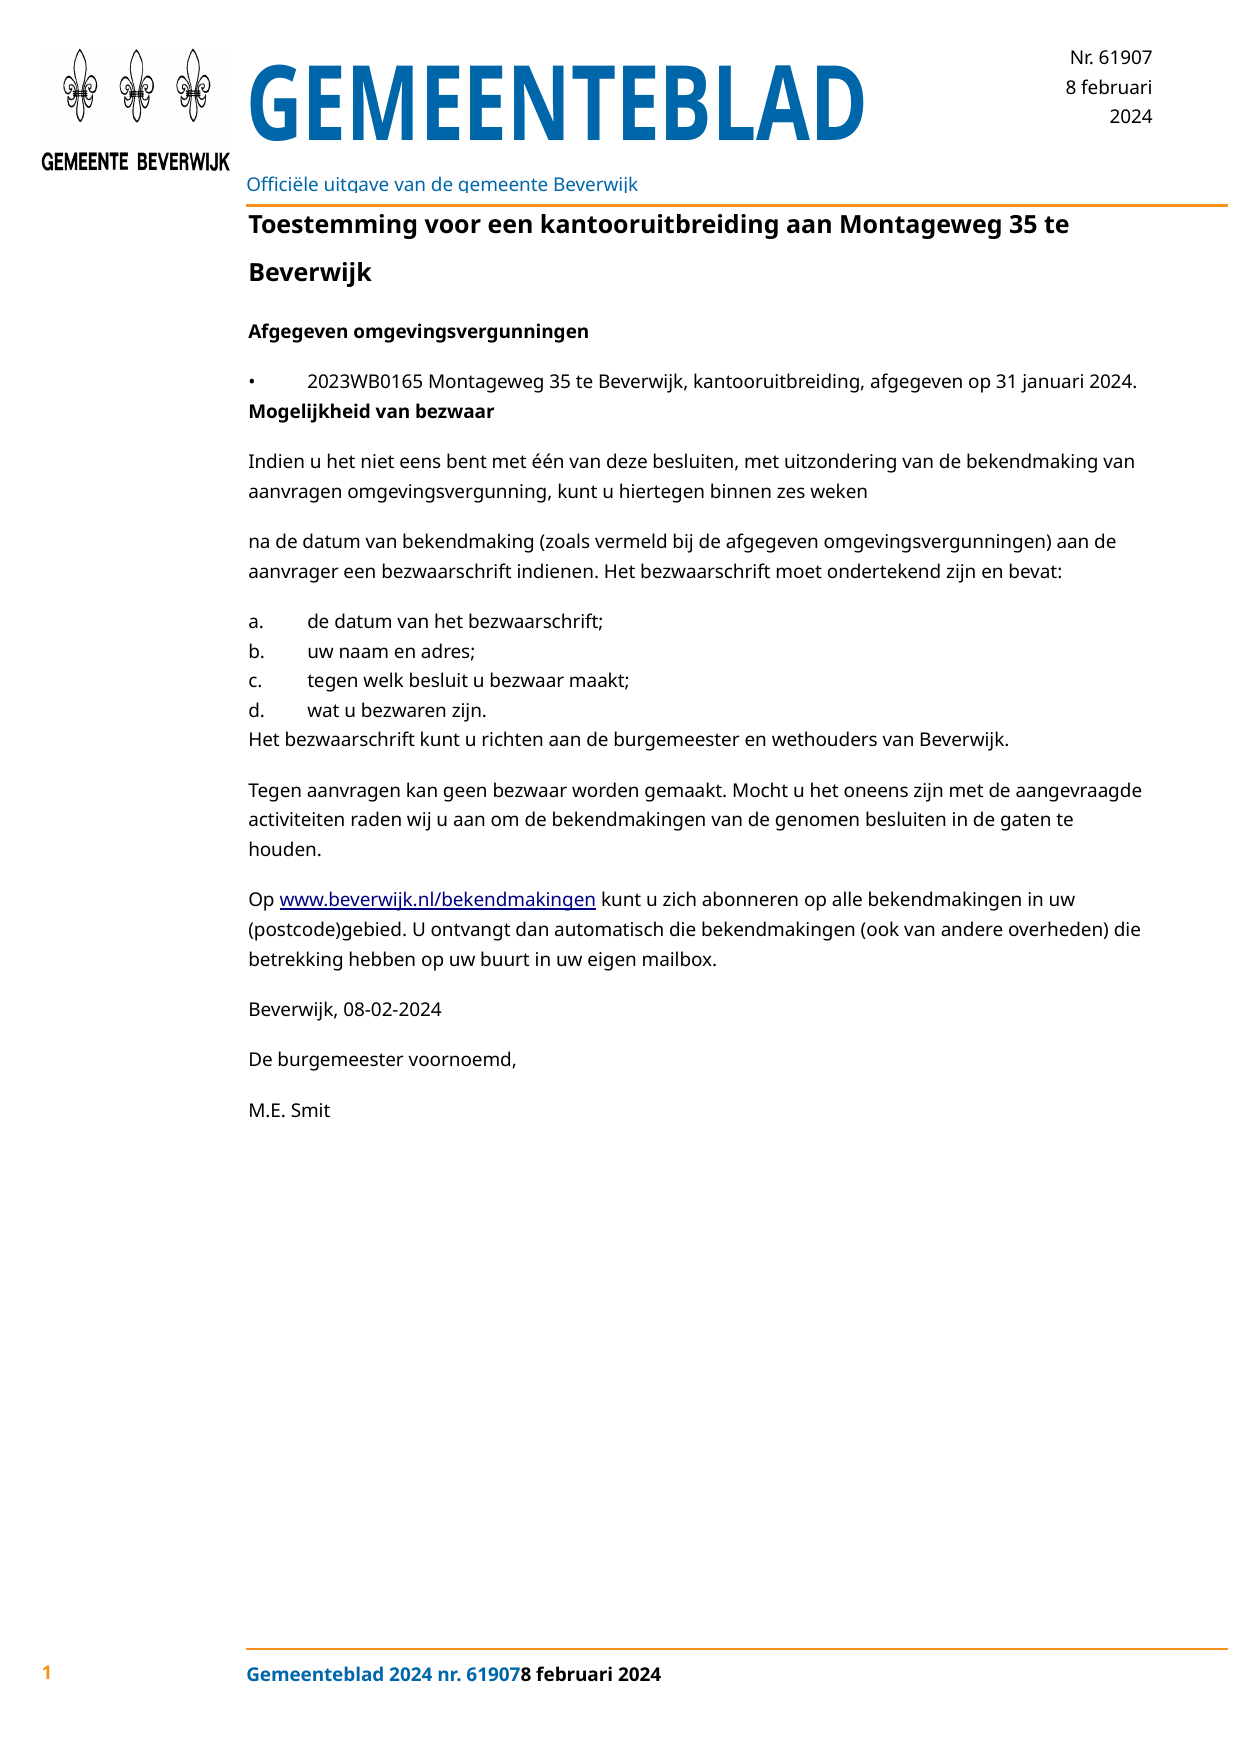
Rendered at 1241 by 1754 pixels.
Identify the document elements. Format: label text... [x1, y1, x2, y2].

list tegen welk besluit u bezwaar maakt; [248, 667, 1152, 693]
picture [41, 47, 231, 172]
text M.E. Smit [248, 1097, 1152, 1123]
text De burgemeester voornoemd, [248, 1047, 1152, 1072]
list de datum van het bezwaarschrift; [248, 608, 1152, 634]
list 2023WB0165 Montageweg 35 te Beverwijk, kantooruitbreiding, afgegeven op 31 januari 2024. [248, 368, 1152, 394]
text Mogelijkheid van bezwaar [248, 398, 1152, 424]
text Indien u het niet eens bent met één van deze besluiten, met uitzondering van de bekendmaking van aanvragen omgevingsvergunning, kunt u hiertegen binnen zes weken [248, 448, 1152, 504]
list uw naam en adres; [248, 638, 1152, 664]
text na de datum van bekendmaking (zoals vermeld bij de afgegeven omgevingsvergunningen) aan de aanvrager een bezwaarschrift indienen. Het bezwaarschrift moet ondertekend zijn en bevat: [248, 528, 1152, 584]
text Afgegeven omgevingsvergunningen [248, 318, 1152, 344]
text Toestemming voor een kantooruitbreiding aan Montageweg 35 te Beverwijk [248, 207, 1152, 288]
text Op www.beverwijk.nl/bekendmakingen kunt u zich abonneren op alle bekendmakingen in uw (postcode)gebied. U ontvangt dan automatisch die bekendmakingen (ook van andere overheden) die betrekking hebben op uw buurt in uw eigen mailbox. [248, 887, 1152, 972]
text Het bezwaarschrift kunt u richten aan de burgemeester en wethouders van Beverwijk. [248, 727, 1152, 752]
list wat u bezwaren zijn. [248, 697, 1152, 723]
text Beverwijk, 08-02-2024 [248, 996, 1152, 1022]
text Tegen aanvragen kan geen bezwaar worden gemaakt. Mocht u het oneens zijn met de aangevraagde activiteiten raden wij u aan om de bekendmakingen van de genomen besluiten in de gaten te houden. [248, 777, 1152, 862]
